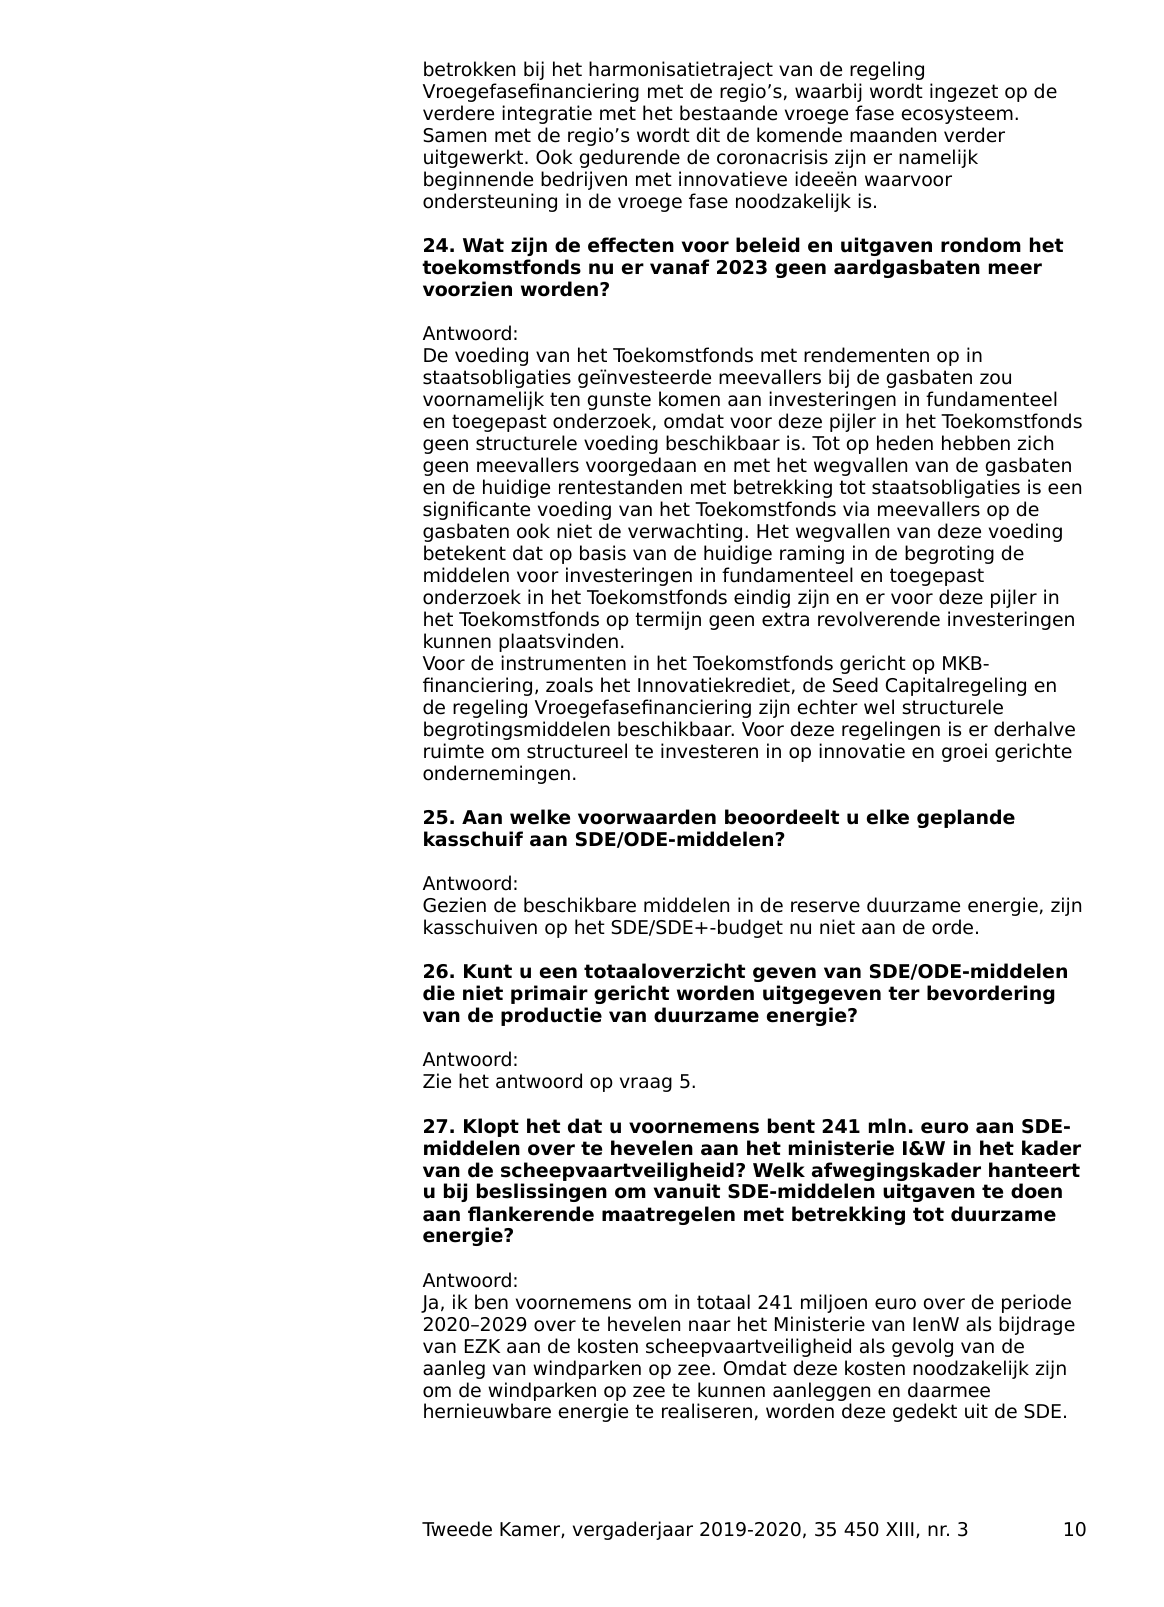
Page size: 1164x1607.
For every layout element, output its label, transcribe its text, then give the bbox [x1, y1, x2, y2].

text Antwoord: [422, 1269, 1087, 1292]
text Antwoord: [422, 323, 1087, 345]
text Antwoord: [422, 873, 1087, 895]
text betrokken bij het harmonisatietraject van de regeling Vroegefasefinanciering met de regio’s, waarbij wordt ingezet op de verdere integratie met het bestaande vroege fase ecosysteem. Samen met de regio’s wordt dit de komende maanden verder uitgewerkt. Ook gedurende de coronacrisis zijn er namelijk beginnende bedrijven met innovatieve ideeën waarvoor ondersteuning in de vroege fase noodzakelijk is. [422, 59, 1087, 213]
subtitle 26. Kunt u een totaaloverzicht geven van SDE/ODE-middelen die niet primair gericht worden uitgegeven ter bevordering van de productie van duurzame energie? [422, 961, 1087, 1027]
text Antwoord: [422, 1049, 1087, 1071]
text Gezien de beschikbare middelen in de reserve duurzame energie, zijn kasschuiven op het SDE/SDE+-budget nu niet aan de orde. [422, 895, 1087, 939]
text De voeding van het Toekomstfonds met rendementen op in staatsobligaties geïnvesteerde meevallers bij de gasbaten zou voornamelijk ten gunste komen aan investeringen in fundamenteel en toegepast onderzoek, omdat voor deze pijler in het Toekomstfonds geen structurele voeding beschikbaar is. Tot op heden hebben zich geen meevallers voorgedaan en met het wegvallen van de gasbaten en de huidige rentestanden met betrekking tot staatsobligaties is een significante voeding van het Toekomstfonds via meevallers op de gasbaten ook niet de verwachting. Het wegvallen van deze voeding betekent dat op basis van de huidige raming in de begroting de middelen voor investeringen in fundamenteel en toegepast onderzoek in het Toekomstfonds eindig zijn en er voor deze pijler in het Toekomstfonds op termijn geen extra revolverende investeringen kunnen plaatsvinden. [422, 345, 1087, 653]
text Zie het antwoord op vraag 5. [422, 1071, 1087, 1093]
text Voor de instrumenten in het Toekomstfonds gericht op MKB-financiering, zoals het Innovatiekrediet, de Seed Capitalregeling en de regeling Vroegefasefinanciering zijn echter wel structurele begrotingsmiddelen beschikbaar. Voor deze regelingen is er derhalve ruimte om structureel te investeren in op innovatie en groei gerichte ondernemingen. [422, 653, 1087, 785]
text Ja, ik ben voornemens om in totaal 241 miljoen euro over de periode 2020–2029 over te hevelen naar het Ministerie van IenW als bijdrage van EZK aan de kosten scheepvaartveiligheid als gevolg van de aanleg van windparken op zee. Omdat deze kosten noodzakelijk zijn om de windparken op zee te kunnen aanleggen en daarmee hernieuwbare energie te realiseren, worden deze gedekt uit de SDE. [422, 1292, 1087, 1423]
subtitle 27. Klopt het dat u voornemens bent 241 mln. euro aan SDE-middelen over te hevelen aan het ministerie I&W in het kader van de scheepvaartveiligheid? Welk afwegingskader hanteert u bij beslissingen om vanuit SDE-middelen uitgaven te doen aan flankerende maatregelen met betrekking tot duurzame energie? [422, 1116, 1087, 1247]
subtitle 24. Wat zijn de effecten voor beleid en uitgaven rondom het toekomstfonds nu er vanaf 2023 geen aardgasbaten meer voorzien worden? [422, 235, 1087, 301]
subtitle 25. Aan welke voorwaarden beoordeelt u elke geplande kasschuif aan SDE/ODE-middelen? [422, 807, 1087, 851]
